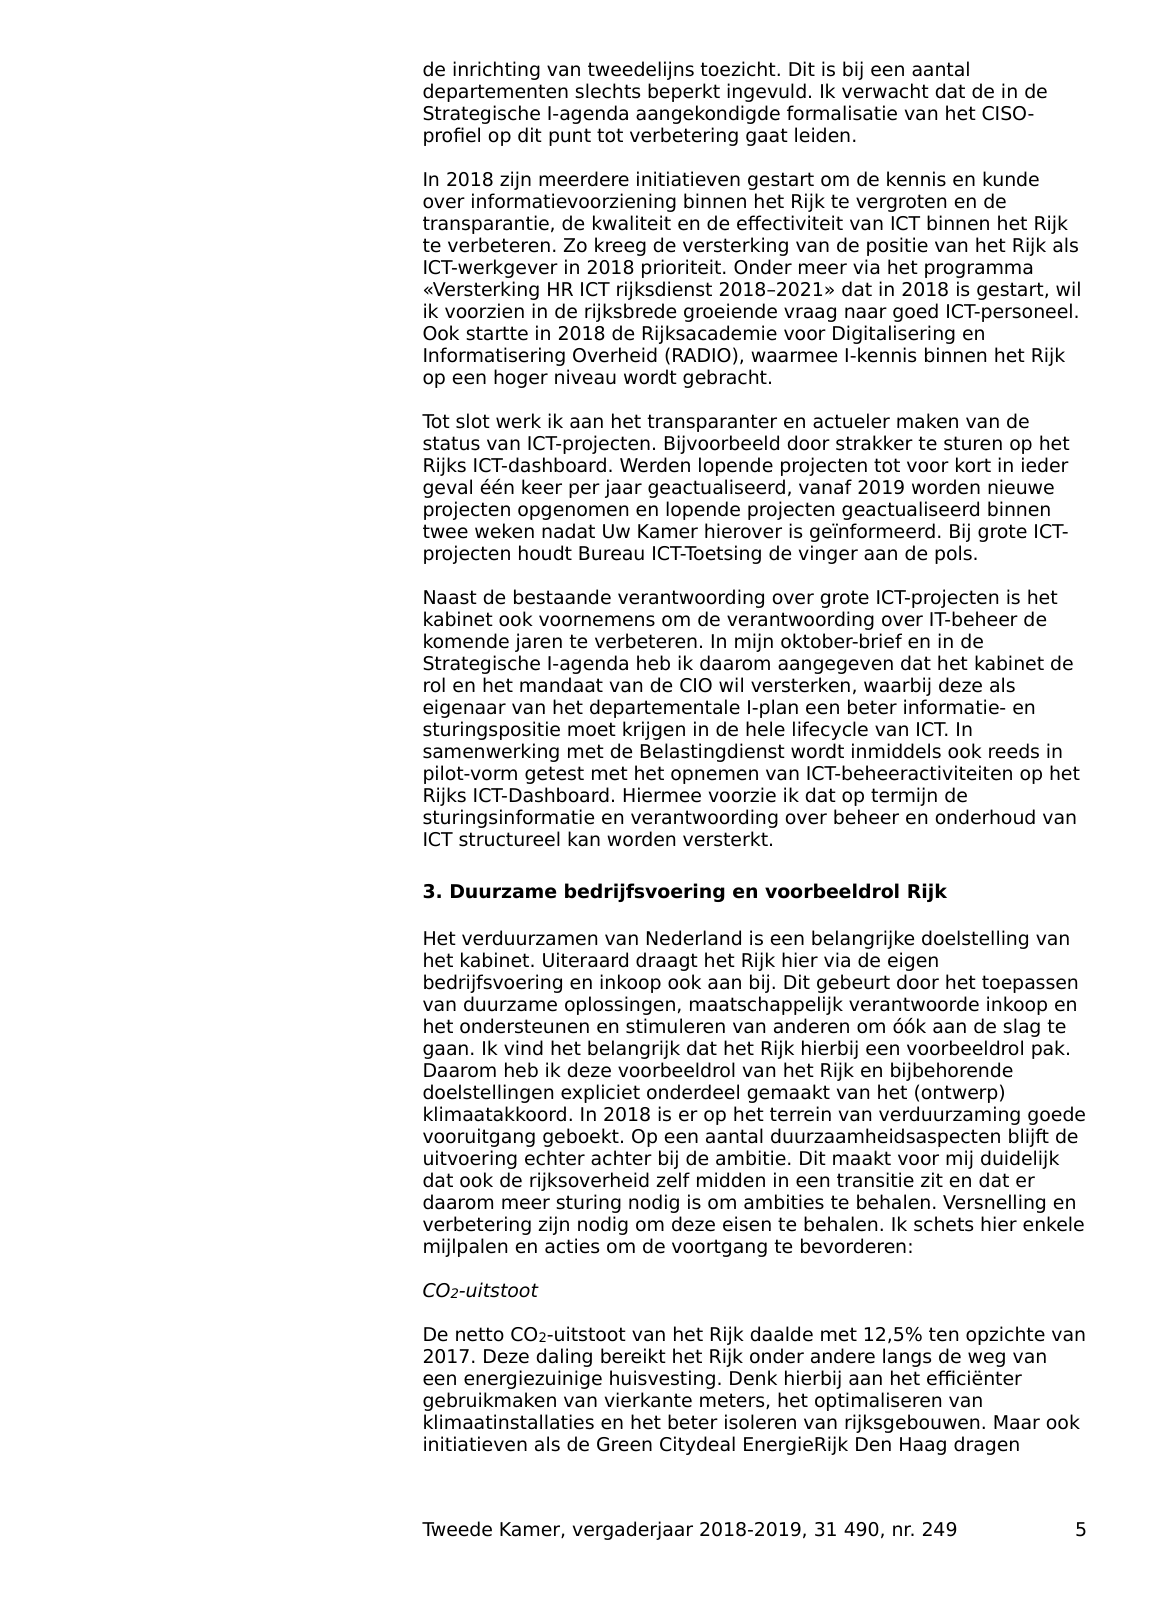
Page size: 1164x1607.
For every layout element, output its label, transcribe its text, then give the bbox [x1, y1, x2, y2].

subtitle 3. Duurzame bedrijfsvoering en voorbeeldrol Rijk [422, 881, 1087, 903]
text De netto CO2-uitstoot van het Rijk daalde met 12,5% ten opzichte van 2017. Deze daling bereikt het Rijk onder andere langs de weg van een energiezuinige huisvesting. Denk hierbij aan het efficiënter gebruikmaken van vierkante meters, het optimaliseren van klimaatinstallaties en het beter isoleren van rijksgebouwen. Maar ook initiatieven als de Green Citydeal EnergieRijk Den Haag dragen [422, 1324, 1087, 1456]
text de inrichting van tweedelijns toezicht. Dit is bij een aantal departementen slechts beperkt ingevuld. Ik verwacht dat de in de Strategische I-agenda aangekondigde formalisatie van het CISO-profiel op dit punt tot verbetering gaat leiden. [422, 59, 1087, 147]
text Naast de bestaande verantwoording over grote ICT-projecten is het kabinet ook voornemens om de verantwoording over IT-beheer de komende jaren te verbeteren. In mijn oktober-brief en in de Strategische I-agenda heb ik daarom aangegeven dat het kabinet de rol en het mandaat van de CIO wil versterken, waarbij deze als eigenaar van het departementale I-plan een beter informatie- en sturingspositie moet krijgen in de hele lifecycle van ICT. In samenwerking met de Belastingdienst wordt inmiddels ook reeds in pilot-vorm getest met het opnemen van ICT-beheeractiviteiten op het Rijks ICT-Dashboard. Hiermee voorzie ik dat op termijn de sturingsinformatie en verantwoording over beheer en onderhoud van ICT structureel kan worden versterkt. [422, 587, 1087, 851]
subtitle CO2-uitstoot [422, 1280, 1087, 1302]
text Het verduurzamen van Nederland is een belangrijke doelstelling van het kabinet. Uiteraard draagt het Rijk hier via de eigen bedrijfsvoering en inkoop ook aan bij. Dit gebeurt door het toepassen van duurzame oplossingen, maatschappelijk verantwoorde inkoop en het ondersteunen en stimuleren van anderen om óók aan de slag te gaan. Ik vind het belangrijk dat het Rijk hierbij een voorbeeldrol pak. Daarom heb ik deze voorbeeldrol van het Rijk en bijbehorende doelstellingen expliciet onderdeel gemaakt van het (ontwerp) klimaatakkoord. In 2018 is er op het terrein van verduurzaming goede vooruitgang geboekt. Op een aantal duurzaamheidsaspecten blijft de uitvoering echter achter bij de ambitie. Dit maakt voor mij duidelijk dat ook de rijksoverheid zelf midden in een transitie zit en dat er daarom meer sturing nodig is om ambities te behalen. Versnelling en verbetering zijn nodig om deze eisen te behalen. Ik schets hier enkele mijlpalen en acties om de voortgang te bevorderen: [422, 928, 1087, 1258]
text In 2018 zijn meerdere initiatieven gestart om de kennis en kunde over informatievoorziening binnen het Rijk te vergroten en de transparantie, de kwaliteit en de effectiviteit van ICT binnen het Rijk te verbeteren. Zo kreeg de versterking van de positie van het Rijk als ICT-werkgever in 2018 prioriteit. Onder meer via het programma «Versterking HR ICT rijksdienst 2018–2021» dat in 2018 is gestart, wil ik voorzien in de rijksbrede groeiende vraag naar goed ICT-personeel. Ook startte in 2018 de Rijksacademie voor Digitalisering en Informatisering Overheid (RADIO), waarmee I-kennis binnen het Rijk op een hoger niveau wordt gebracht. [422, 169, 1087, 389]
text Tot slot werk ik aan het transparanter en actueler maken van de status van ICT-projecten. Bijvoorbeeld door strakker te sturen op het Rijks ICT-dashboard. Werden lopende projecten tot voor kort in ieder geval één keer per jaar geactualiseerd, vanaf 2019 worden nieuwe projecten opgenomen en lopende projecten geactualiseerd binnen twee weken nadat Uw Kamer hierover is geïnformeerd. Bij grote ICT-projecten houdt Bureau ICT-Toetsing de vinger aan de pols. [422, 411, 1087, 565]
